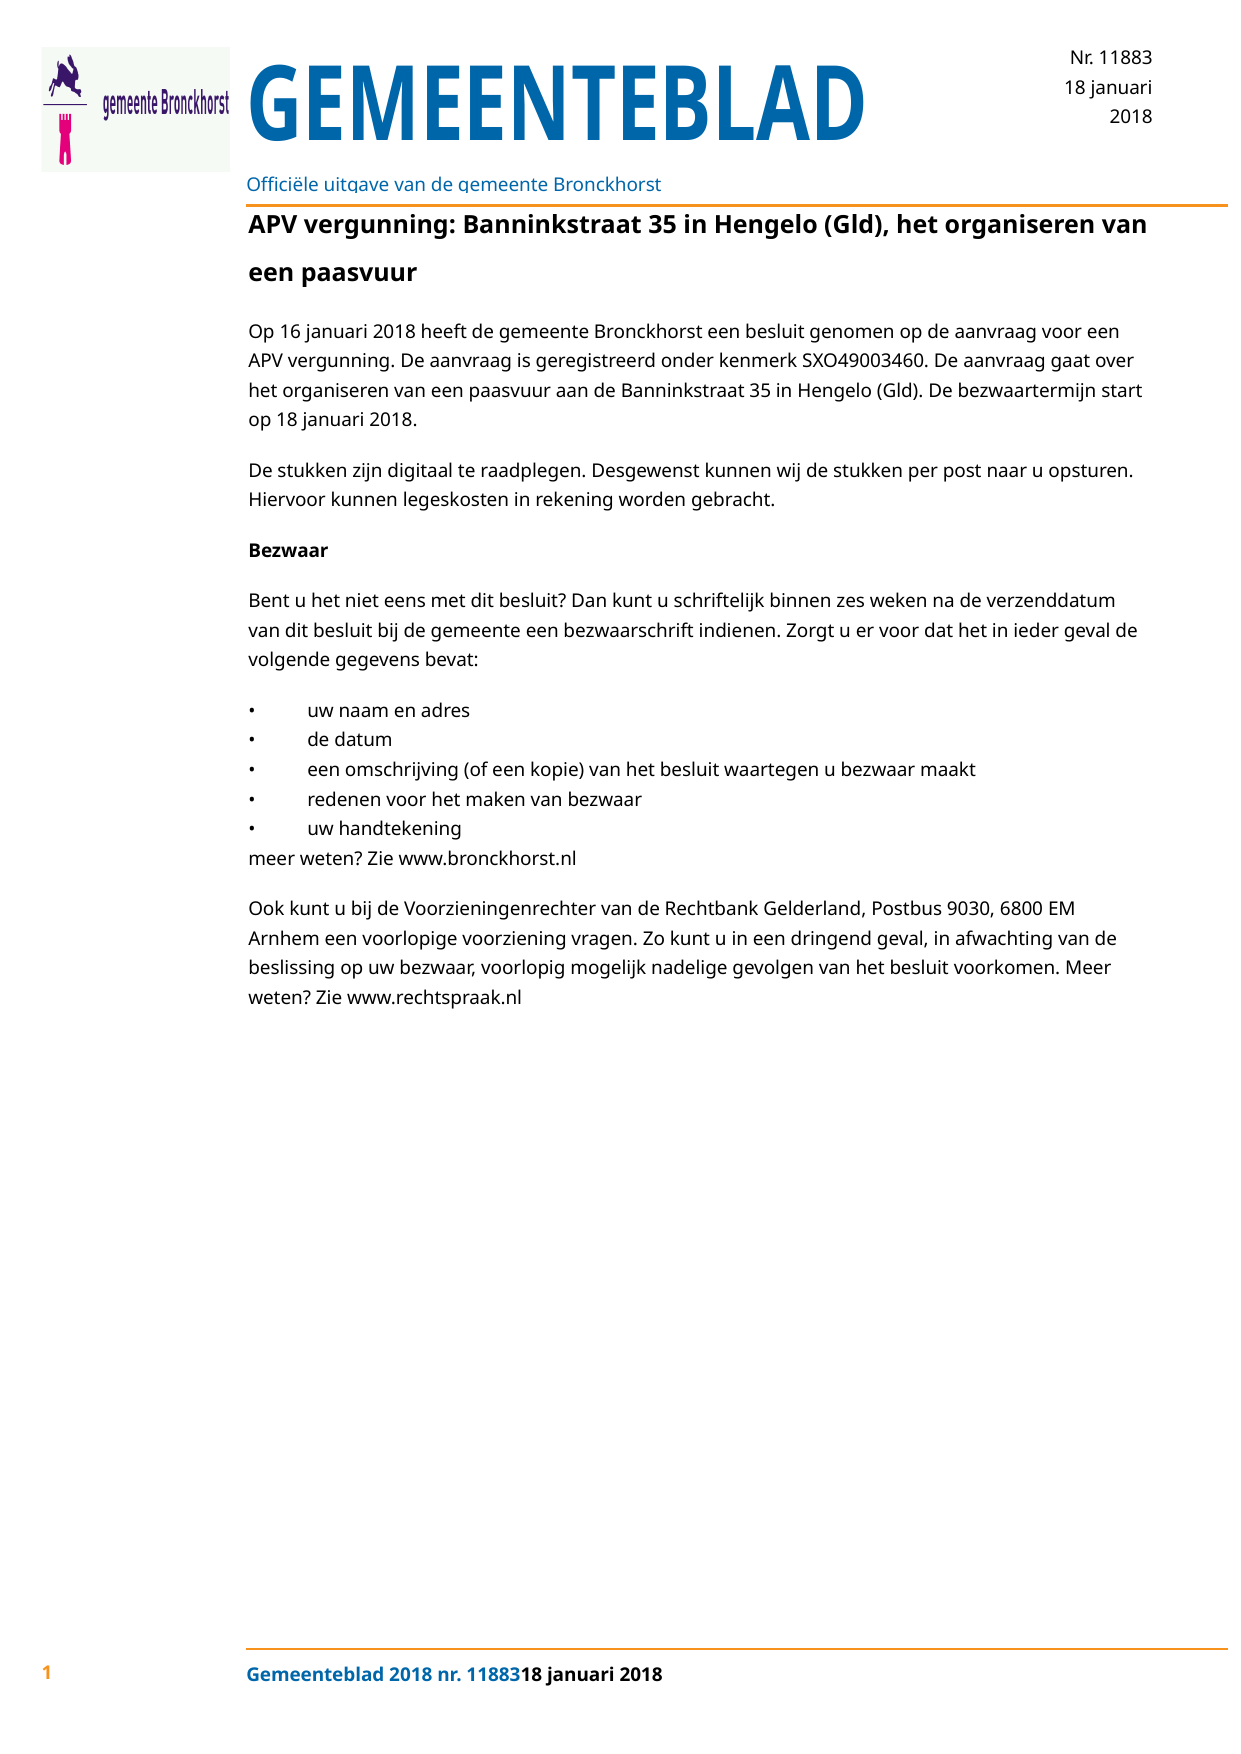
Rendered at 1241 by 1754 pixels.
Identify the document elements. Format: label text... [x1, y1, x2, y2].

text meer weten? Zie www.bronckhorst.nl [248, 845, 1152, 871]
text Bent u het niet eens met dit besluit? Dan kunt u schriftelijk binnen zes weken na de verzenddatum van dit besluit bij de gemeente een bezwaarschrift indienen. Zorgt u er voor dat het in ieder geval de volgende gegevens bevat: [248, 587, 1152, 672]
list de datum [248, 727, 1152, 752]
list uw handtekening [248, 815, 1152, 841]
list een omschrijving (of een kopie) van het besluit waartegen u bezwaar maakt [248, 756, 1152, 782]
text De stukken zijn digitaal te raadplegen. Desgewenst kunnen wij de stukken per post naar u opsturen. Hiervoor kunnen legeskosten in rekening worden gebracht. [248, 457, 1152, 512]
text Op 16 januari 2018 heeft de gemeente Bronckhorst een besluit genomen op de aanvraag voor een APV vergunning. De aanvraag is geregistreerd onder kenmerk SXO49003460. De aanvraag gaat over het organiseren van een paasvuur aan de Banninkstraat 35 in Hengelo (Gld). De bezwaartermijn start op 18 januari 2018. [248, 318, 1152, 432]
text Ook kunt u bij de Voorzieningenrechter van de Rechtbank Gelderland, Postbus 9030, 6800 EM Arnhem een voorlopige voorziening vragen. Zo kunt u in een dringend geval, in afwachting van de beslissing op uw bezwaar, voorlopig mogelijk nadelige gevolgen van het besluit voorkomen. Meer weten? Zie www.rechtspraak.nl [248, 895, 1152, 1010]
text Bezwaar [248, 537, 1152, 563]
list uw naam en adres [248, 697, 1152, 723]
picture [41, 47, 231, 172]
list redenen voor het maken van bezwaar [248, 786, 1152, 812]
text APV vergunning: Banninkstraat 35 in Hengelo (Gld), het organiseren van een paasvuur [248, 207, 1152, 288]
